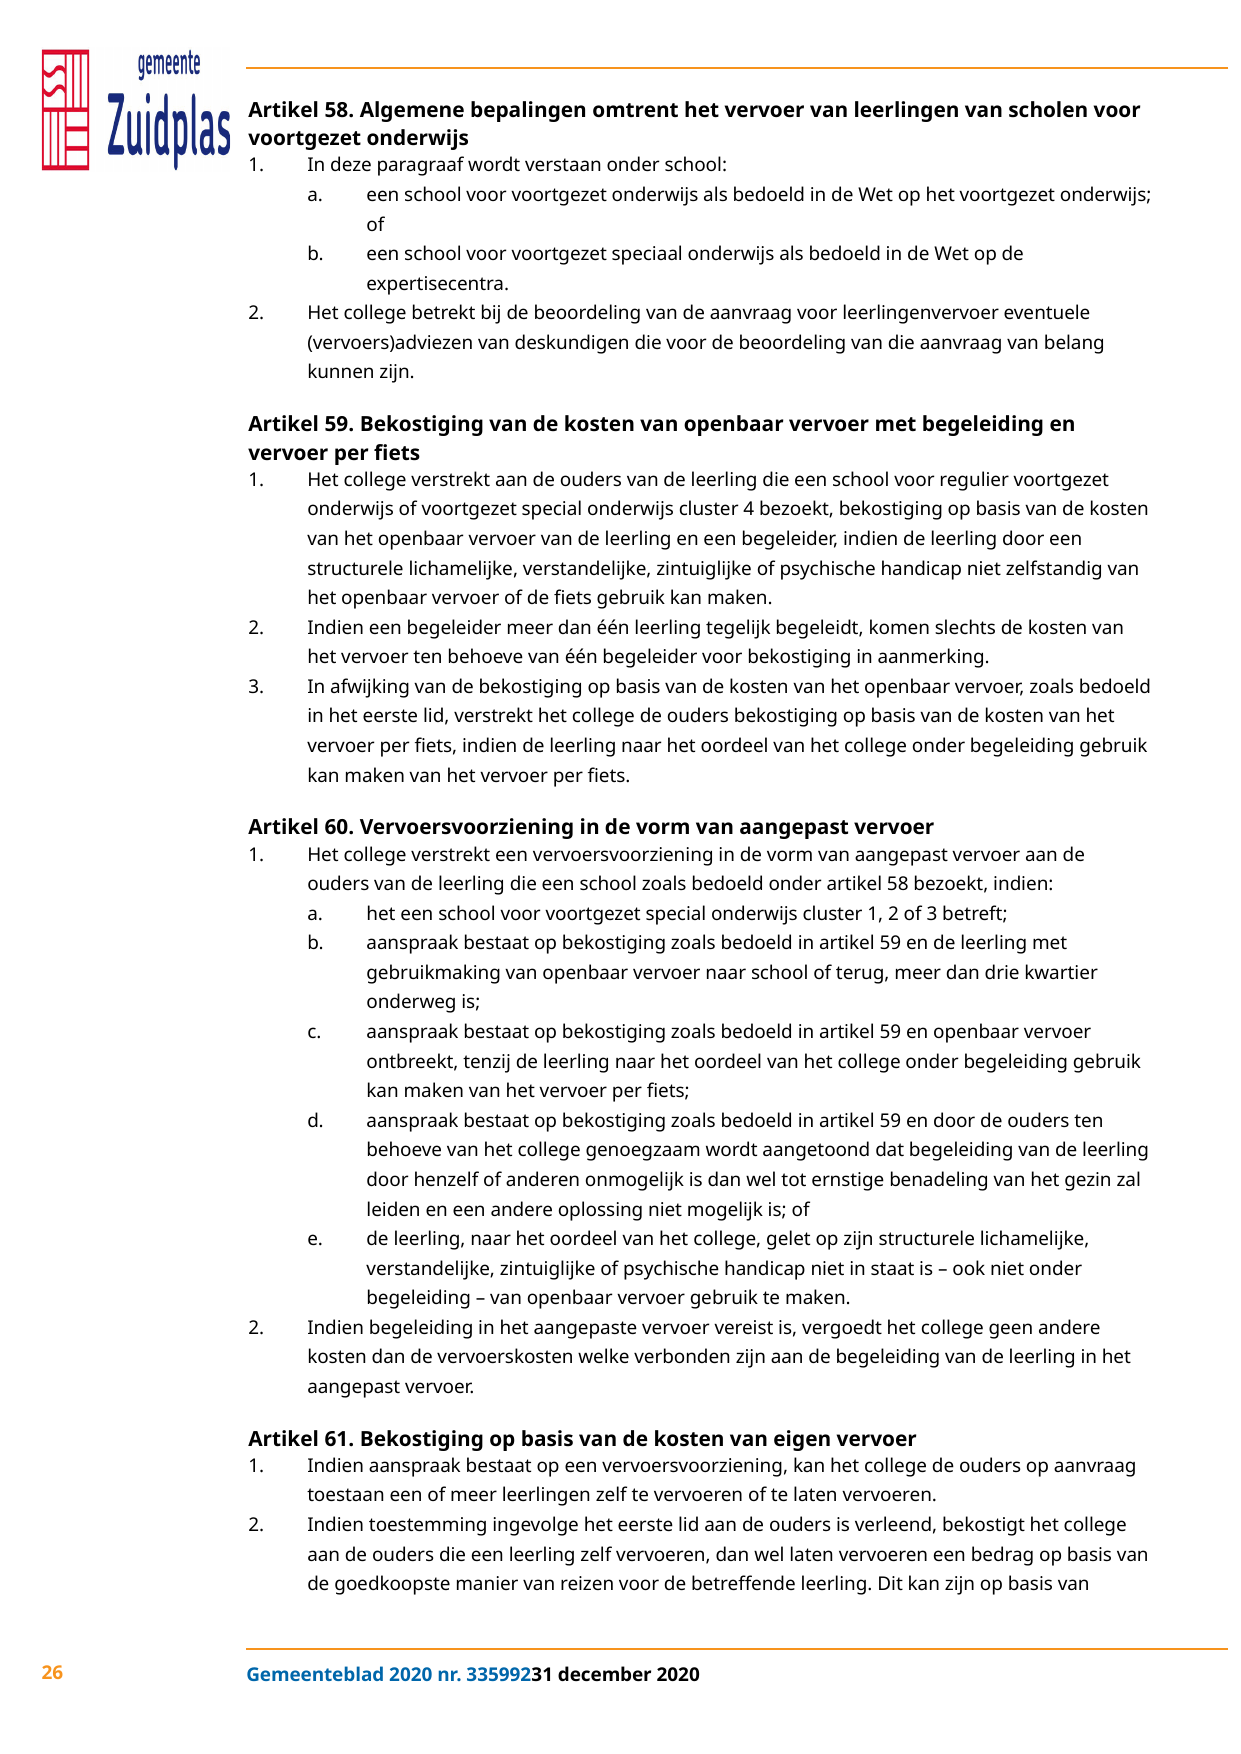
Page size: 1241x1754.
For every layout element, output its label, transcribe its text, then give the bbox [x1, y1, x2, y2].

list het een school voor voortgezet special onderwijs cluster 1, 2 of 3 betreft; [307, 900, 1152, 926]
text Artikel 58. Algemene bepalingen omtrent het vervoer van leerlingen van scholen voor voortgezet onderwijs [248, 95, 1152, 152]
text Artikel 59. Bekostiging van de kosten van openbaar vervoer met begeleiding en vervoer per fiets [248, 409, 1152, 466]
picture [41, 47, 231, 172]
list aanspraak bestaat op bekostiging zoals bedoeld in artikel 59 en de leerling met gebruikmaking van openbaar vervoer naar school of terug, meer dan drie kwartier onderweg is; [307, 929, 1152, 1014]
list Indien toestemming ingevolge het eerste lid aan de ouders is verleend, bekostigt het college aan de ouders die een leerling zelf vervoeren, dan wel laten vervoeren een bedrag op basis van de goedkoopste manier van reizen voor de betreffende leerling. Dit kan zijn op basis van [248, 1511, 1152, 1596]
list Het college verstrekt een vervoersvoorziening in de vorm van aangepast vervoer aan de ouders van de leerling die een school zoals bedoeld onder artikel 58 bezoekt, indien: [248, 841, 1152, 896]
list Indien aanspraak bestaat op een vervoersvoorziening, kan het college de ouders op aanvraag toestaan een of meer leerlingen zelf te vervoeren of te laten vervoeren. [248, 1452, 1152, 1507]
list Het college verstrekt aan de ouders van de leerling die een school voor regulier voortgezet onderwijs of voortgezet special onderwijs cluster 4 bezoekt, bekostiging op basis van de kosten van het openbaar vervoer van de leerling en een begeleider, indien de leerling door een structurele lichamelijke, verstandelijke, zintuiglijke of psychische handicap niet zelfstandig van het openbaar vervoer of de fiets gebruik kan maken. [248, 466, 1152, 610]
list In afwijking van de bekostiging op basis van de kosten van het openbaar vervoer, zoals bedoeld in het eerste lid, verstrekt het college de ouders bekostiging op basis van de kosten van het vervoer per fiets, indien de leerling naar het oordeel van het college onder begeleiding gebruik kan maken van het vervoer per fiets. [248, 673, 1152, 788]
list aanspraak bestaat op bekostiging zoals bedoeld in artikel 59 en door de ouders ten behoeve van het college genoegzaam wordt aangetoond dat begeleiding van de leerling door henzelf of anderen onmogelijk is dan wel tot ernstige benadeling van het gezin zal leiden en een andere oplossing niet mogelijk is; of [307, 1107, 1152, 1221]
text Artikel 61. Bekostiging op basis van de kosten van eigen vervoer [248, 1424, 1152, 1452]
list Indien begeleiding in het aangepaste vervoer vereist is, vergoedt het college geen andere kosten dan de vervoerskosten welke verbonden zijn aan de begeleiding van de leerling in het aangepast vervoer. [248, 1314, 1152, 1399]
list Indien een begeleider meer dan één leerling tegelijk begeleidt, komen slechts de kosten van het vervoer ten behoeve van één begeleider voor bekostiging in aanmerking. [248, 614, 1152, 669]
list In deze paragraaf wordt verstaan onder school: [248, 152, 1152, 177]
list aanspraak bestaat op bekostiging zoals bedoeld in artikel 59 en openbaar vervoer ontbreekt, tenzij de leerling naar het oordeel van het college onder begeleiding gebruik kan maken van het vervoer per fiets; [307, 1018, 1152, 1103]
list Het college betrekt bij de beoordeling van de aanvraag voor leerlingenvervoer eventuele (vervoers)adviezen van deskundigen die voor de beoordeling van die aanvraag van belang kunnen zijn. [248, 299, 1152, 384]
list de leerling, naar het oordeel van het college, gelet op zijn structurele lichamelijke, verstandelijke, zintuiglijke of psychische handicap niet in staat is – ook niet onder begeleiding – van openbaar vervoer gebruik te maken. [307, 1225, 1152, 1310]
list een school voor voortgezet speciaal onderwijs als bedoeld in de Wet op de expertisecentra. [307, 240, 1152, 296]
list een school voor voortgezet onderwijs als bedoeld in de Wet op het voortgezet onderwijs; of [307, 181, 1152, 237]
text Artikel 60. Vervoersvoorziening in de vorm van aangepast vervoer [248, 812, 1152, 841]
